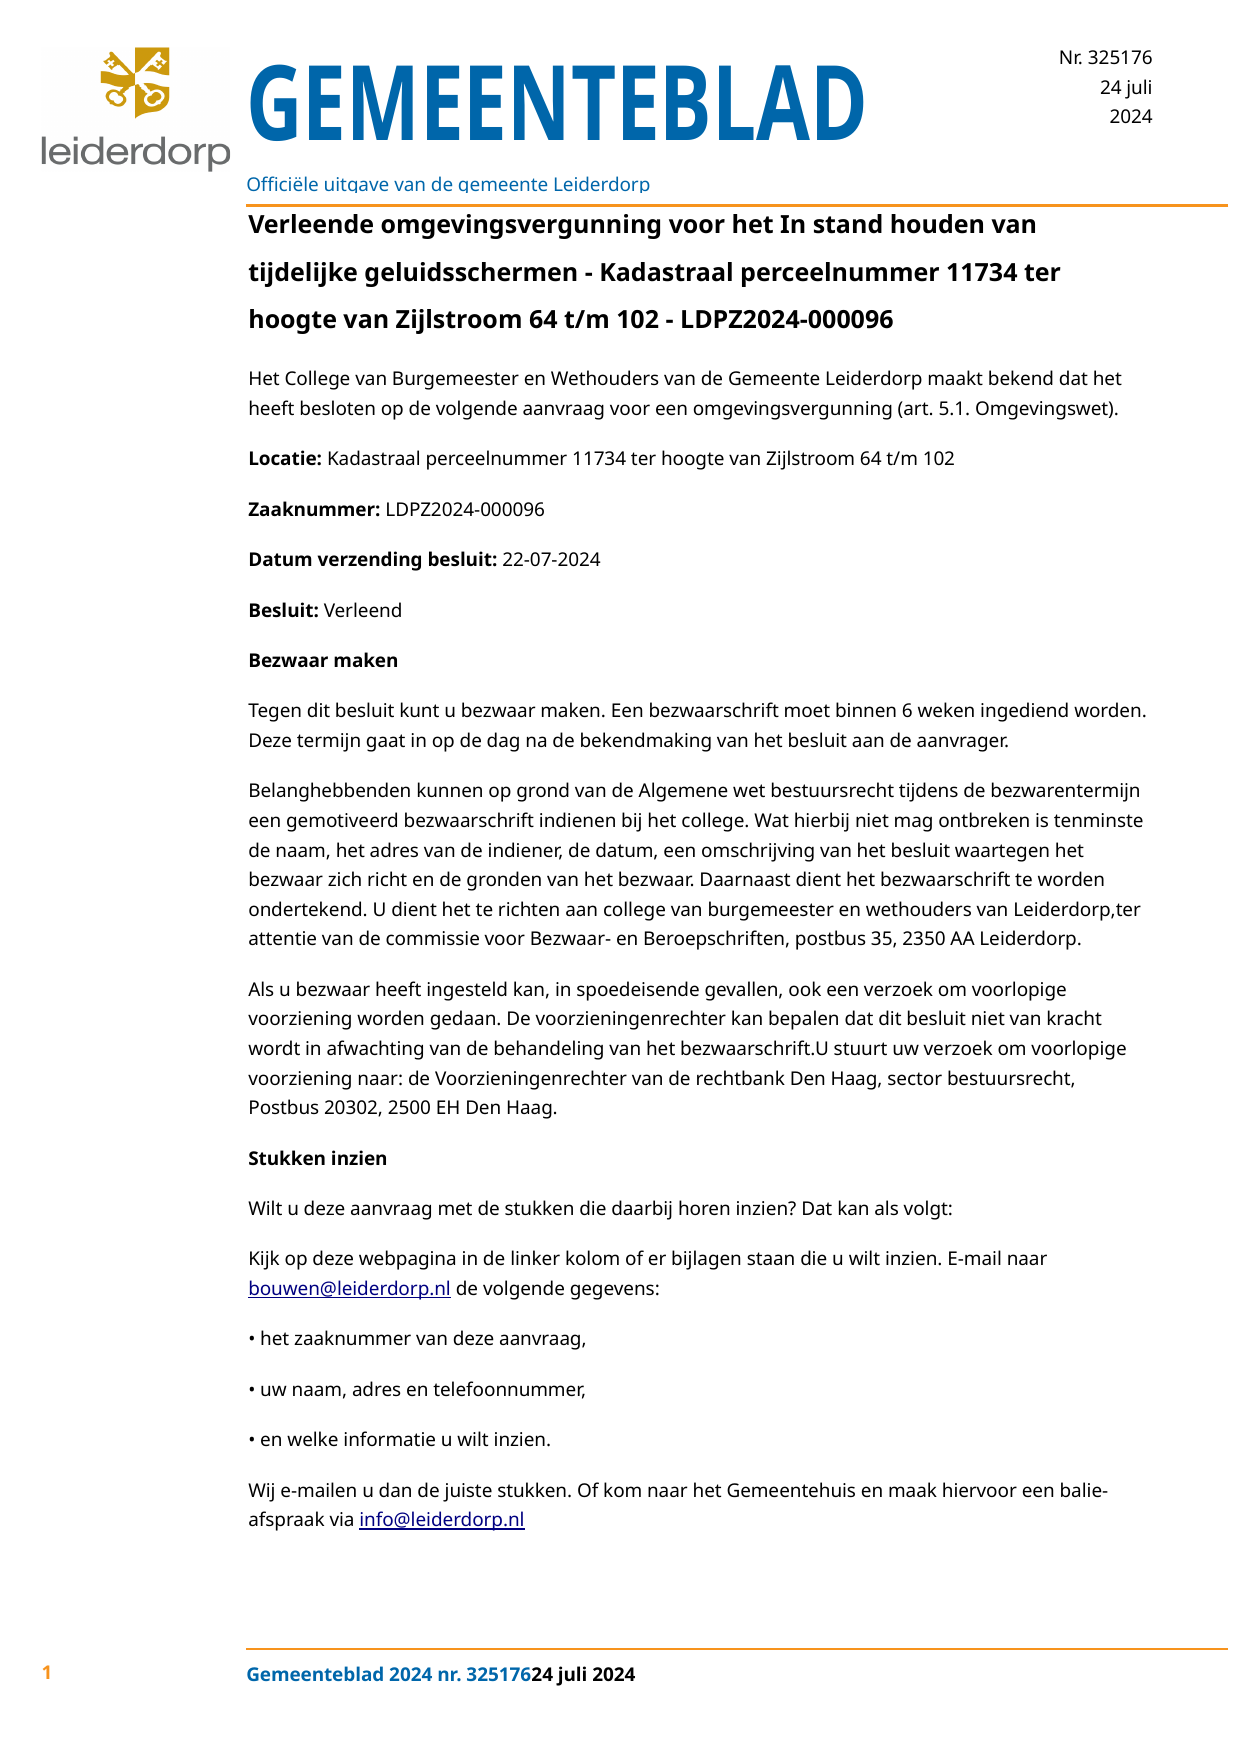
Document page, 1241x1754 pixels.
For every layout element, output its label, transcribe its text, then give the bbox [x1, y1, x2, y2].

text • het zaaknummer van deze aanvraag, [248, 1326, 1152, 1351]
text Als u bezwaar heeft ingesteld kan, in spoedeisende gevallen, ook een verzoek om voorlopige voorziening worden gedaan. De voorzieningenrechter kan bepalen dat dit besluit niet van kracht wordt in afwachting van de behandeling van het bezwaarschrift.U stuurt uw verzoek om voorlopige voorziening naar: de Voorzieningenrechter van de rechtbank Den Haag, sector bestuursrecht, Postbus 20302, 2500 EH Den Haag. [248, 976, 1152, 1120]
text Stukken inzien [248, 1145, 1152, 1170]
picture [41, 47, 231, 172]
text Besluit: Verleend [248, 597, 1152, 622]
text Verleende omgevingsvergunning voor het In stand houden van tijdelijke geluidsschermen - Kadastraal perceelnummer 11734 ter hoogte van Zijlstroom 64 t/m 102 - LDPZ2024-000096 [248, 207, 1152, 336]
text Bezwaar maken [248, 647, 1152, 673]
text Zaaknummer: LDPZ2024-000096 [248, 496, 1152, 522]
text • en welke informatie u wilt inzien. [248, 1426, 1152, 1452]
text Kijk op deze webpagina in de linker kolom of er bijlagen staan die u wilt inzien. E-mail naar bouwen@leiderdorp.nl de volgende gegevens: [248, 1246, 1152, 1301]
text Tegen dit besluit kunt u bezwaar maken. Een bezwaarschrift moet binnen 6 weken ingediend worden. Deze termijn gaat in op de dag na de bekendmaking van het besluit aan de aanvrager. [248, 698, 1152, 753]
text Wilt u deze aanvraag met de stukken die daarbij horen inzien? Dat kan als volgt: [248, 1195, 1152, 1221]
text Belanghebbenden kunnen op grond van de Algemene wet bestuursrecht tijdens de bezwarentermijn een gemotiveerd bezwaarschrift indienen bij het college. Wat hierbij niet mag ontbreken is tenminste de naam, het adres van de indiener, de datum, een omschrijving van het besluit waartegen het bezwaar zich richt en de gronden van het bezwaar. Daarnaast dient het bezwaarschrift te worden ondertekend. U dient het te richten aan college van burgemeester en wethouders van Leiderdorp,ter attentie van de commissie voor Bezwaar- en Beroepschriften, postbus 35, 2350 AA Leiderdorp. [248, 778, 1152, 951]
text Wij e-mailen u dan de juiste stukken. Of kom naar het Gemeentehuis en maak hiervoor een balie-afspraak via info@leiderdorp.nl [248, 1477, 1152, 1532]
text Datum verzending besluit: 22-07-2024 [248, 546, 1152, 572]
text • uw naam, adres en telefoonnummer, [248, 1376, 1152, 1402]
text Het College van Burgemeester en Wethouders van de Gemeente Leiderdorp maakt bekend dat het heeft besloten op de volgende aanvraag voor een omgevingsvergunning (art. 5.1. Omgevingswet). [248, 366, 1152, 421]
text Locatie: Kadastraal perceelnummer 11734 ter hoogte van Zijlstroom 64 t/m 102 [248, 446, 1152, 471]
